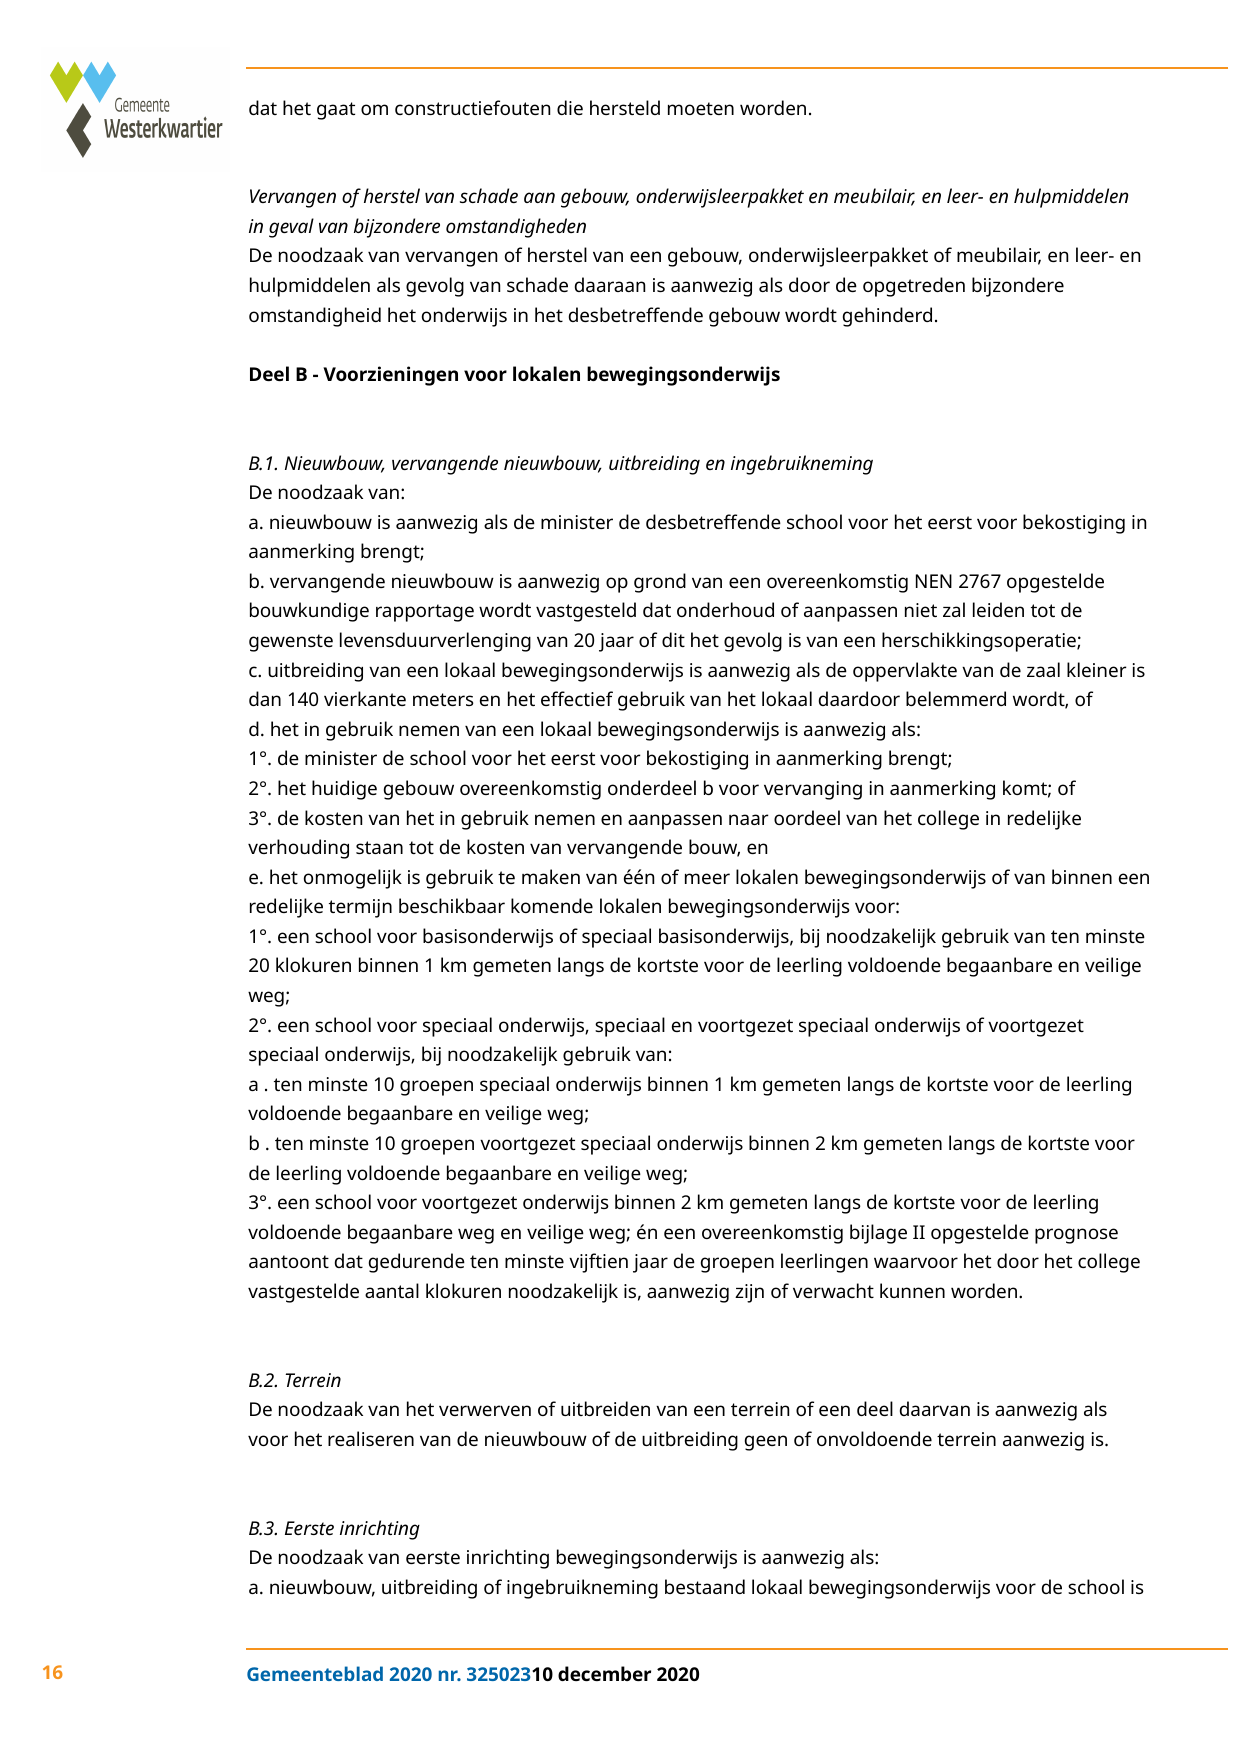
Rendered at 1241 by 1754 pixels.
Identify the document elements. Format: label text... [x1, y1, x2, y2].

text De noodzaak van vervangen of herstel van een gebouw, onderwijsleerpakket of meubilair, en leer- en hulpmiddelen als gevolg van schade daaraan is aanwezig als door de opgetreden bijzondere omstandigheid het onderwijs in het desbetreffende gebouw wordt gehinderd. [248, 243, 1152, 328]
text b. vervangende nieuwbouw is aanwezig op grond van een overeenkomstig NEN 2767 opgestelde bouwkundige rapportage wordt vastgesteld dat onderhoud of aanpassen niet zal leiden tot de gewenste levensduurverlenging van 20 jaar of dit het gevolg is van een herschikkingsoperatie; [248, 568, 1152, 653]
text b . ten minste 10 groepen voortgezet speciaal onderwijs binnen 2 km gemeten langs de kortste voor de leerling voldoende begaanbare en veilige weg; [248, 1130, 1152, 1186]
text 3°. de kosten van het in gebruik nemen en aanpassen naar oordeel van het college in redelijke verhouding staan tot de kosten van vervangende bouw, en [248, 805, 1152, 860]
text a. nieuwbouw, uitbreiding of ingebruikneming bestaand lokaal bewegingsonderwijs voor de school is [248, 1574, 1152, 1600]
text De noodzaak van: [248, 479, 1152, 505]
text c. uitbreiding van een lokaal bewegingsonderwijs is aanwezig als de oppervlakte van de zaal kleiner is dan 140 vierkante meters en het effectief gebruik van het lokaal daardoor belemmerd wordt, of [248, 657, 1152, 712]
text 2°. een school voor speciaal onderwijs, speciaal en voortgezet speciaal onderwijs of voortgezet speciaal onderwijs, bij noodzakelijk gebruik van: [248, 1012, 1152, 1067]
text De noodzaak van het verwerven of uitbreiden van een terrein of een deel daarvan is aanwezig als voor het realiseren van de nieuwbouw of de uitbreiding geen of onvoldoende terrein aanwezig is. [248, 1396, 1152, 1452]
text 1°. een school voor basisonderwijs of speciaal basisonderwijs, bij noodzakelijk gebruik van ten minste 20 klokuren binnen 1 km gemeten langs de kortste voor de leerling voldoende begaanbare en veilige weg; [248, 923, 1152, 1008]
text Vervangen of herstel van schade aan gebouw, onderwijsleerpakket en meubilair, en leer- en hulpmiddelen in geval van bijzondere omstandigheden [248, 183, 1152, 239]
text 1°. de minister de school voor het eerst voor bekostiging in aanmerking brengt; [248, 746, 1152, 771]
text d. het in gebruik nemen van een lokaal bewegingsonderwijs is aanwezig als: [248, 716, 1152, 742]
text a. nieuwbouw is aanwezig als de minister de desbetreffende school voor het eerst voor bekostiging in aanmerking brengt; [248, 509, 1152, 564]
text B.1. Nieuwbouw, vervangende nieuwbouw, uitbreiding en ingebruikneming [248, 450, 1152, 476]
text dat het gaat om constructiefouten die hersteld moeten worden. [248, 95, 1152, 121]
picture [41, 47, 231, 172]
text B.3. Eerste inrichting [248, 1515, 1152, 1541]
text 2°. het huidige gebouw overeenkomstig onderdeel b voor vervanging in aanmerking komt; of [248, 775, 1152, 801]
text a . ten minste 10 groepen speciaal onderwijs binnen 1 km gemeten langs de kortste voor de leerling voldoende begaanbare en veilige weg; [248, 1071, 1152, 1126]
text Deel B - Voorzieningen voor lokalen bewegingsonderwijs [248, 361, 1152, 387]
text 3°. een school voor voortgezet onderwijs binnen 2 km gemeten langs de kortste voor de leerling voldoende begaanbare weg en veilige weg; én een overeenkomstig bijlage II opgestelde prognose aantoont dat gedurende ten minste vijftien jaar de groepen leerlingen waarvoor het door het college vastgestelde aantal klokuren noodzakelijk is, aanwezig zijn of verwacht kunnen worden. [248, 1189, 1152, 1304]
text De noodzaak van eerste inrichting bewegingsonderwijs is aanwezig als: [248, 1544, 1152, 1570]
text B.2. Terrein [248, 1367, 1152, 1393]
text e. het onmogelijk is gebruik te maken van één of meer lokalen bewegingsonderwijs of van binnen een redelijke termijn beschikbaar komende lokalen bewegingsonderwijs voor: [248, 864, 1152, 919]
